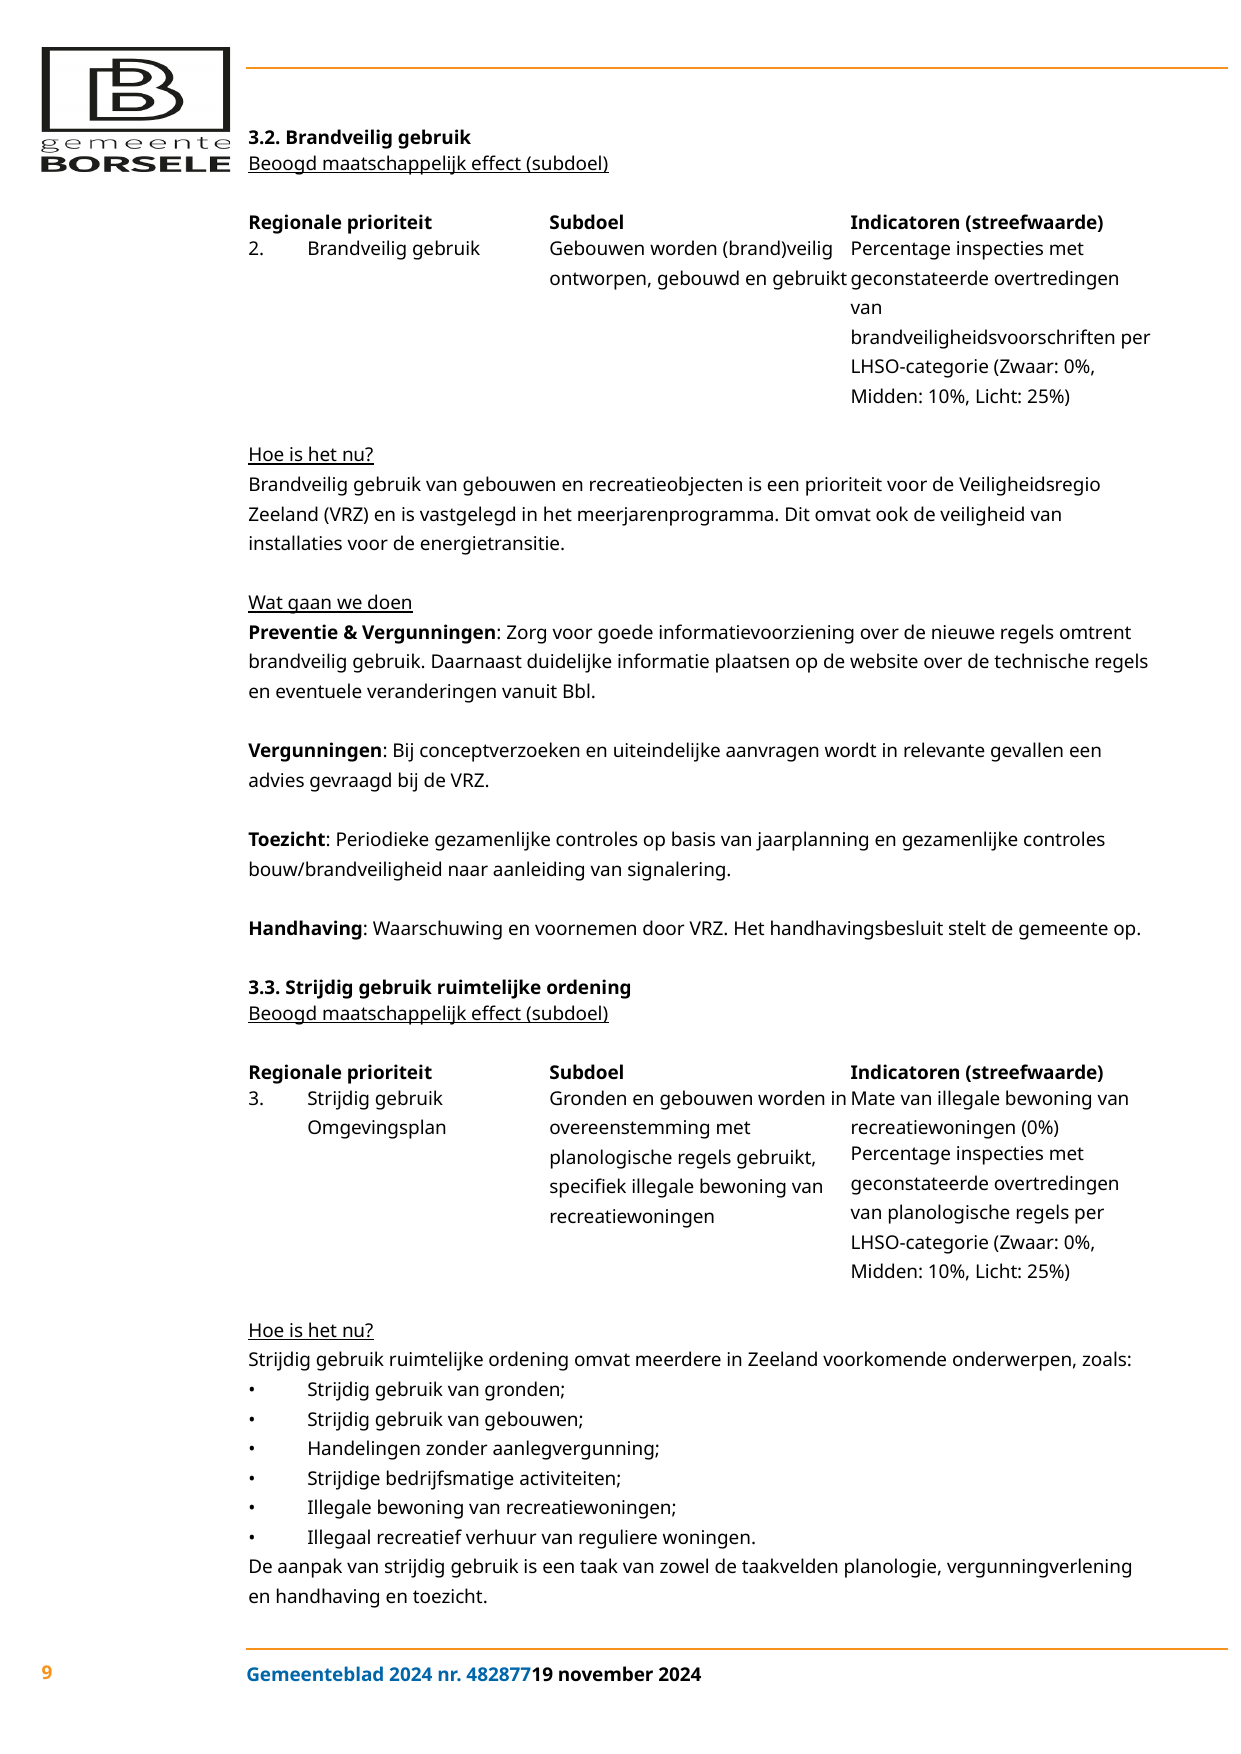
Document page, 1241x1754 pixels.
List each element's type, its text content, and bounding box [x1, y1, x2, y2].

list Illegale bewoning van recreatiewoningen; [248, 1494, 1152, 1520]
text Vergunningen: Bij conceptverzoeken en uiteindelijke aanvragen wordt in relevante gevallen een advies gevraagd bij de VRZ. [248, 737, 1152, 793]
table_cell Brandveilig gebruik [248, 235, 549, 409]
text Hoe is het nu? [248, 1317, 1152, 1343]
text Wat gaan we doen [248, 589, 1152, 615]
table_header Subdoel [549, 1059, 850, 1085]
text Handhaving: Waarschuwing en voornemen door VRZ. Het handhavingsbesluit stelt de gemeente op. [248, 915, 1152, 941]
table_cell Percentage inspecties met geconstateerde overtredingen van brandveiligheidsvoorschriften per LHSO-categorie (Zwaar: 0%, Midden: 10%, Licht: 25%) [850, 235, 1152, 409]
table_cell Percentage inspecties met geconstateerde overtredingen van planologische regels per LHSO-categorie (Zwaar: 0%, Midden: 10%, Licht: 25%) [850, 1140, 1152, 1284]
table_cell Gebouwen worden (brand)veilig ontworpen, gebouwd en gebruikt [549, 235, 850, 409]
table_cell Mate van illegale bewoning van recreatiewoningen (0%) [850, 1085, 1152, 1140]
list Strijdig gebruik van gronden; [248, 1376, 1152, 1402]
text Toezicht: Periodieke gezamenlijke controles op basis van jaarplanning en gezamenlijke controles bouw/brandveiligheid naar aanleiding van signalering. [248, 826, 1152, 881]
picture [41, 47, 231, 172]
text Brandveilig gebruik van gebouwen en recreatieobjecten is een prioriteit voor de Veiligheidsregio Zeeland (VRZ) en is vastgelegd in het meerjarenprogramma. Dit omvat ook de veiligheid van installaties voor de energietransitie. [248, 471, 1152, 556]
text Hoe is het nu? [248, 442, 1152, 467]
text 3.2. Brandveilig gebruik [248, 124, 1152, 150]
text Strijdig gebruik ruimtelijke ordening omvat meerdere in Zeeland voorkomende onderwerpen, zoals: [248, 1347, 1152, 1372]
text Preventie & Vergunningen: Zorg voor goede informatievoorziening over de nieuwe regels omtrent brandveilig gebruik. Daarnaast duidelijke informatie plaatsen op de website over de technische regels en eventuele veranderingen vanuit Bbl. [248, 619, 1152, 704]
table_header Regionale prioriteit [248, 209, 549, 235]
text Beoogd maatschappelijk effect (subdoel) [248, 150, 1152, 176]
list Strijdig gebruik van gebouwen; [248, 1406, 1152, 1431]
list Handelingen zonder aanlegvergunning; [248, 1435, 1152, 1461]
text Beoogd maatschappelijk effect (subdoel) [248, 1000, 1152, 1026]
table_cell Gronden en gebouwen worden in overeenstemming met planologische regels gebruikt, specifiek illegale bewoning van recreatiewoningen [549, 1085, 850, 1284]
list Strijdige bedrijfsmatige activiteiten; [248, 1465, 1152, 1491]
table_cell Strijdig gebruik Omgevingsplan [248, 1085, 549, 1284]
table_header Indicatoren (streefwaarde) [850, 1059, 1152, 1085]
text De aanpak van strijdig gebruik is een taak van zowel de taakvelden planologie, vergunningverlening en handhaving en toezicht. [248, 1554, 1152, 1609]
list Illegaal recreatief verhuur van reguliere woningen. [248, 1524, 1152, 1550]
text 3.3. Strijdig gebruik ruimtelijke ordening [248, 974, 1152, 1000]
table_header Indicatoren (streefwaarde) [850, 209, 1152, 235]
table_header Subdoel [549, 209, 850, 235]
table_header Regionale prioriteit [248, 1059, 549, 1085]
